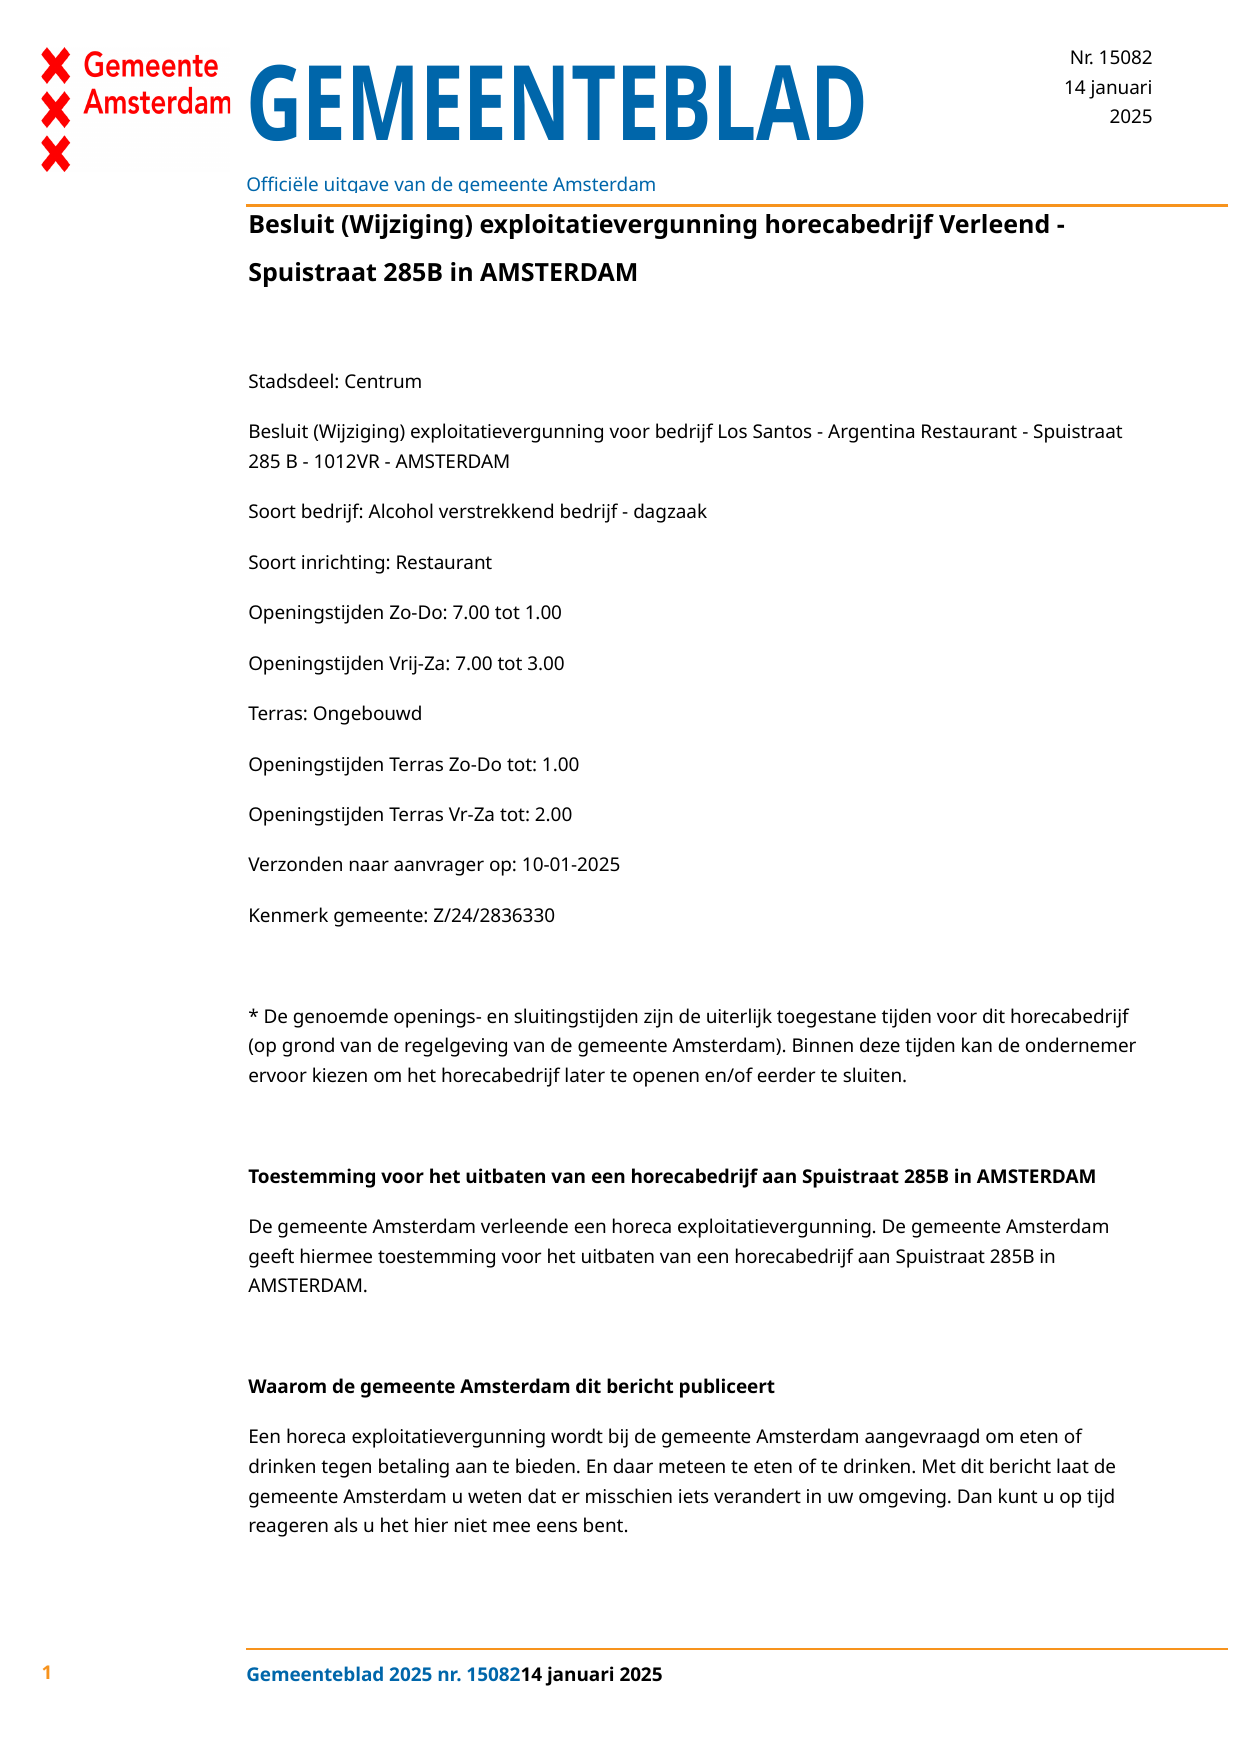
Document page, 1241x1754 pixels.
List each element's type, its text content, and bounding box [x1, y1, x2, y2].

text Openingstijden Terras Zo-Do tot: 1.00 [248, 751, 1152, 777]
text Openingstijden Terras Vr-Za tot: 2.00 [248, 801, 1152, 827]
text Openingstijden Vrij-Za: 7.00 tot 3.00 [248, 650, 1152, 676]
text Openingstijden Zo-Do: 7.00 tot 1.00 [248, 599, 1152, 625]
text Stadsdeel: Centrum [248, 368, 1152, 394]
text Soort inrichting: Restaurant [248, 549, 1152, 575]
text Een horeca exploitatievergunning wordt bij de gemeente Amsterdam aangevraagd om eten of drinken tegen betaling aan te bieden. En daar meteen te eten of te drinken. Met dit bericht laat de gemeente Amsterdam u weten dat er misschien iets verandert in uw omgeving. Dan kunt u op tijd reageren als u het hier niet mee eens bent. [248, 1424, 1152, 1538]
text Besluit (Wijziging) exploitatievergunning voor bedrijf Los Santos - Argentina Restaurant - Spuistraat 285 B - 1012VR - AMSTERDAM [248, 419, 1152, 474]
text Toestemming voor het uitbaten van een horecabedrijf aan Spuistraat 285B in AMSTERDAM [248, 1163, 1152, 1189]
text Besluit (Wijziging) exploitatievergunning horecabedrijf Verleend - Spuistraat 285B in AMSTERDAM [248, 207, 1152, 288]
text Kenmerk gemeente: Z/24/2836330 [248, 902, 1152, 928]
text Terras: Ongebouwd [248, 700, 1152, 726]
text Verzonden naar aanvrager op: 10-01-2025 [248, 852, 1152, 877]
text De gemeente Amsterdam verleende een horeca exploitatievergunning. De gemeente Amsterdam geeft hiermee toestemming voor het uitbaten van een horecabedrijf aan Spuistraat 285B in AMSTERDAM. [248, 1213, 1152, 1298]
text Waarom de gemeente Amsterdam dit bericht publiceert [248, 1373, 1152, 1399]
picture [41, 47, 231, 172]
text * De genoemde openings- en sluitingstijden zijn de uiterlijk toegestane tijden voor dit horecabedrijf (op grond van de regelgeving van de gemeente Amsterdam). Binnen deze tijden kan de ondernemer ervoor kiezen om het horecabedrijf later te openen en/of eerder te sluiten. [248, 1003, 1152, 1088]
text Soort bedrijf: Alcohol verstrekkend bedrijf - dagzaak [248, 499, 1152, 524]
